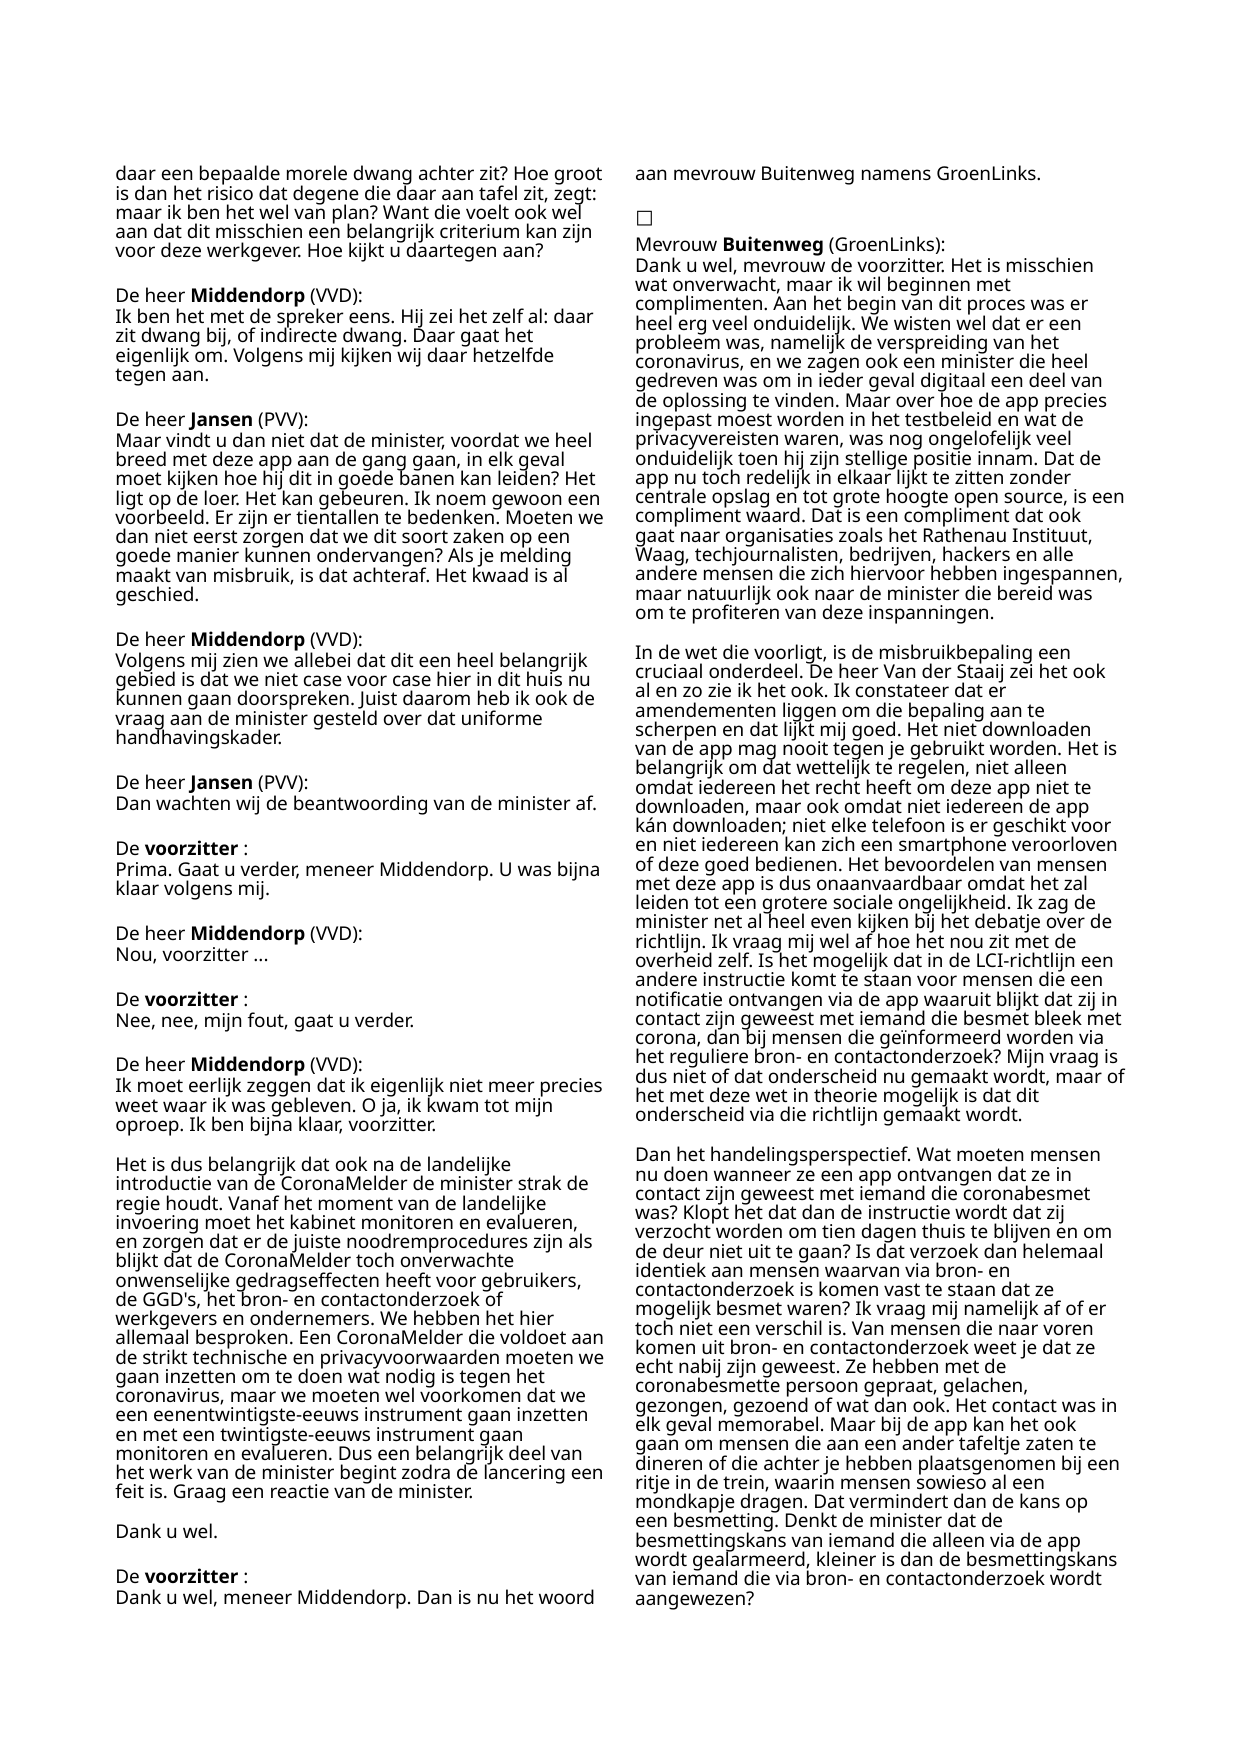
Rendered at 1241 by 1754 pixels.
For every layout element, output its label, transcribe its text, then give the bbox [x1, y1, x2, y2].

text De voorzitter : [115, 835, 605, 861]
text De heer Jansen (PVV): [115, 769, 605, 795]
text Dan het handelingsperspectief. Wat moeten mensen nu doen wanneer ze een app ontvangen dat ze in contact zijn geweest met iemand die coronabesmet was? Klopt het dat dan de instructie wordt dat zij verzocht worden om tien dagen thuis te blijven en om de deur niet uit te gaan? Is dat verzoek dan helemaal identiek aan mensen waarvan via bron- en contactonderzoek is komen vast te staan dat ze mogelijk besmet waren? Ik vraag mij namelijk af of er toch niet een verschil is. Van mensen die naar voren komen uit bron- en contactonderzoek weet je dat ze echt nabij zijn geweest. Ze hebben met de coronabesmette persoon gepraat, gelachen, gezongen, gezoend of wat dan ook. Het contact was in elk geval memorabel. Maar bij de app kan het ook gaan om mensen die aan een ander tafeltje zaten te dineren of die achter je hebben plaatsgenomen bij een ritje in de trein, waarin mensen sowieso al een mondkapje dragen. Dat vermindert dan de kans op een besmetting. Denkt de minister dat de besmettingskans van iemand die alleen via de app wordt gealarmeerd, kleiner is dan de besmettingskans van iemand die via bron- en contactonderzoek wordt aangewezen? [635, 1146, 1125, 1609]
text ⬜ [635, 205, 1125, 231]
text Mevrouw Buitenweg (GroenLinks): [635, 231, 1125, 257]
text In de wet die voorligt, is de misbruikbepaling een cruciaal onderdeel. De heer Van der Staaij zei het ook al en zo zie ik het ook. Ik constateer dat er amendementen liggen om die bepaling aan te scherpen en dat lijkt mij goed. Het niet downloaden van de app mag nooit tegen je gebruikt worden. Het is belangrijk om dat wettelijk te regelen, niet alleen omdat iedereen het recht heeft om deze app niet te downloaden, maar ook omdat niet iedereen de app kán downloaden; niet elke telefoon is er geschikt voor en niet iedereen kan zich een smartphone veroorloven of deze goed bedienen. Het bevoordelen van mensen met deze app is dus onaanvaardbaar omdat het zal leiden tot een grotere sociale ongelijkheid. Ik zag de minister net al heel even kijken bij het debatje over de richtlijn. Ik vraag mij wel af hoe het nou zit met de overheid zelf. Is het mogelijk dat in de LCI-richtlijn een andere instructie komt te staan voor mensen die een notificatie ontvangen via de app waaruit blijkt dat zij in contact zijn geweest met iemand die besmet bleek met corona, dan bij mensen die geïnformeerd worden via het reguliere bron- en contactonderzoek? Mijn vraag is dus niet of dat onderscheid nu gemaakt wordt, maar of het met deze wet in theorie mogelijk is dat dit onderscheid via die richtlijn gemaakt wordt. [635, 644, 1125, 1126]
text Dan wachten wij de beantwoording van de minister af. [115, 795, 605, 814]
text Ik ben het met de spreker eens. Hij zei het zelf al: daar zit dwang bij, of indirecte dwang. Daar gaat het eigenlijk om. Volgens mij kijken wij daar hetzelfde tegen aan. [115, 308, 605, 385]
text Nee, nee, mijn fout, gaat u verder. [115, 1012, 605, 1031]
text De heer Middendorp (VVD): [115, 920, 605, 946]
text De heer Middendorp (VVD): [115, 282, 605, 308]
text Volgens mij zien we allebei dat dit een heel belangrijk gebied is dat we niet case voor case hier in dit huis nu kunnen gaan doorspreken. Juist daarom heb ik ook de vraag aan de minister gesteld over dat uniforme handhavingskader. [115, 652, 605, 748]
text De heer Middendorp (VVD): [115, 626, 605, 652]
text daar een bepaalde morele dwang achter zit? Hoe groot is dan het risico dat degene die daar aan tafel zit, zegt: maar ik ben het wel van plan? Want die voelt ook wel aan dat dit misschien een belangrijk criterium kan zijn voor deze werkgever. Hoe kijkt u daartegen aan? [115, 165, 605, 262]
text aan mevrouw Buitenweg namens GroenLinks. [635, 165, 1125, 184]
text Dank u wel. [115, 1523, 605, 1543]
text De heer Jansen (PVV): [115, 406, 605, 432]
text De voorzitter : [115, 986, 605, 1012]
text Dank u wel, mevrouw de voorzitter. Het is misschien wat onverwacht, maar ik wil beginnen met complimenten. Aan het begin van dit proces was er heel erg veel onduidelijk. We wisten wel dat er een probleem was, namelijk de verspreiding van het coronavirus, en we zagen ook een minister die heel gedreven was om in ieder geval digitaal een deel van de oplossing te vinden. Maar over hoe de app precies ingepast moest worden in het testbeleid en wat de privacyvereisten waren, was nog ongelofelijk veel onduidelijk toen hij zijn stellige positie innam. Dat de app nu toch redelijk in elkaar lijkt te zitten zonder centrale opslag en tot grote hoogte open source, is een compliment waard. Dat is een compliment dat ook gaat naar organisaties zoals het Rathenau Instituut, Waag, techjournalisten, bedrijven, hackers en alle andere mensen die zich hiervoor hebben ingespannen, maar natuurlijk ook naar de minister die bereid was om te profiteren van deze inspanningen. [635, 257, 1125, 623]
text De voorzitter : [115, 1564, 605, 1589]
text Prima. Gaat u verder, meneer Middendorp. U was bijna klaar volgens mij. [115, 861, 605, 899]
text Dank u wel, meneer Middendorp. Dan is nu het woord [115, 1589, 605, 1609]
text Het is dus belangrijk dat ook na de landelijke introductie van de CoronaMelder de minister strak de regie houdt. Vanaf het moment van de landelijke invoering moet het kabinet monitoren en evalueren, en zorgen dat er de juiste noodremprocedures zijn als blijkt dat de CoronaMelder toch onverwachte onwenselijke gedragseffecten heeft voor gebruikers, de GGD's, het bron- en contactonderzoek of werkgevers en ondernemers. We hebben het hier allemaal besproken. Een CoronaMelder die voldoet aan de strikt technische en privacyvoorwaarden moeten we gaan inzetten om te doen wat nodig is tegen het coronavirus, maar we moeten wel voorkomen dat we een eenentwintigste-eeuws instrument gaan inzetten en met een twintigste-eeuws instrument gaan monitoren en evalueren. Dus een belangrijk deel van het werk van de minister begint zodra de lancering een feit is. Graag een reactie van de minister. [115, 1156, 605, 1503]
text Maar vindt u dan niet dat de minister, voordat we heel breed met deze app aan de gang gaan, in elk geval moet kijken hoe hij dit in goede banen kan leiden? Het ligt op de loer. Het kan gebeuren. Ik noem gewoon een voorbeeld. Er zijn er tientallen te bedenken. Moeten we dan niet eerst zorgen dat we dit soort zaken op een goede manier kunnen ondervangen? Als je melding maakt van misbruik, is dat achteraf. Het kwaad is al geschied. [115, 432, 605, 605]
text Ik moet eerlijk zeggen dat ik eigenlijk niet meer precies weet waar ik was gebleven. O ja, ik kwam tot mijn oproep. Ik ben bijna klaar, voorzitter. [115, 1077, 605, 1135]
text Nou, voorzitter ... [115, 946, 605, 965]
text De heer Middendorp (VVD): [115, 1052, 605, 1077]
